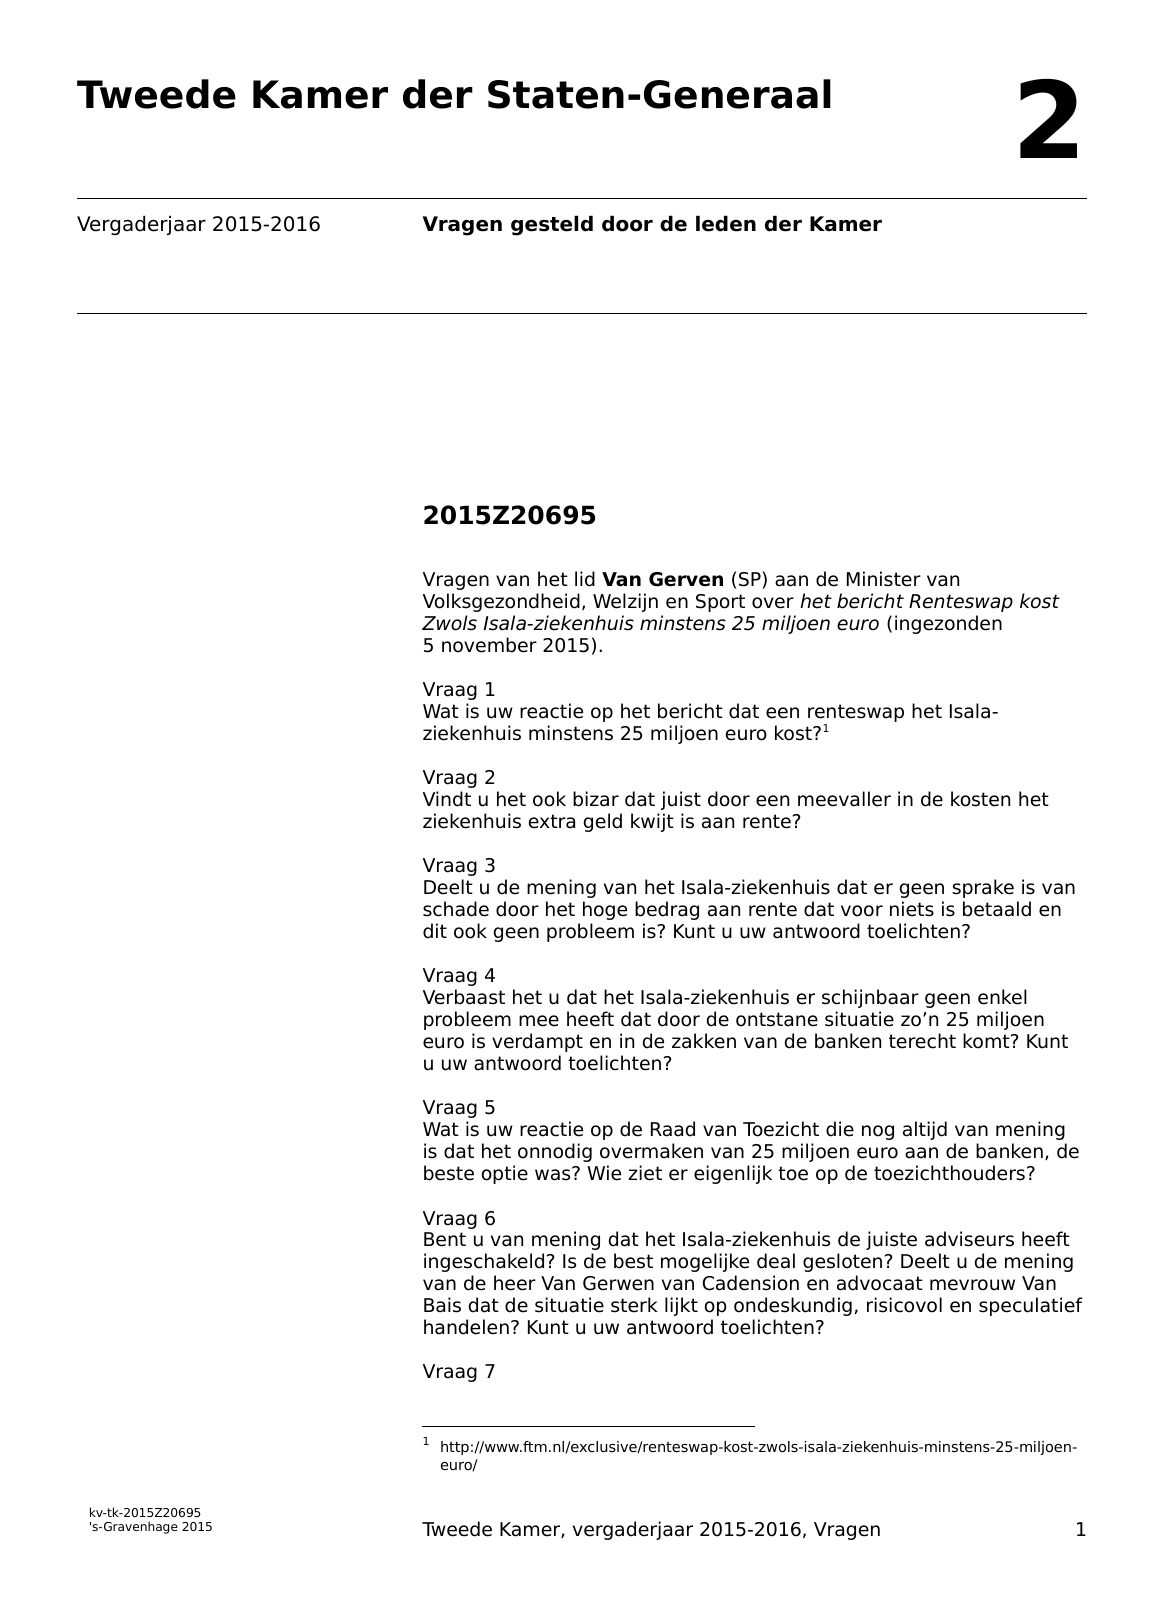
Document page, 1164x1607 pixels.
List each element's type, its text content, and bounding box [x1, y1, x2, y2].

text Vraag 5 [422, 1097, 1087, 1119]
text http://www.ftm.nl/exclusive/renteswap-kost-zwols-isala-ziekenhuis-minstens-25-miljoen-euro/ [422, 1435, 1087, 1474]
text Vraag 6 [422, 1207, 1087, 1229]
text 's-Gravenhage 2015 [88, 1520, 323, 1534]
table_cell Vragen gesteld door de leden der Kamer [422, 199, 1087, 313]
text 2015Z20695 [422, 501, 1087, 531]
text Vraag 7 [422, 1361, 1087, 1383]
text Vindt u het ook bizar dat juist door een meevaller in de kosten het ziekenhuis extra geld kwijt is aan rente? [422, 789, 1087, 833]
text Vraag 1 [422, 679, 1087, 701]
table_header 2 [886, 59, 1087, 198]
text Vraag 4 [422, 965, 1087, 987]
text Wat is uw reactie op het bericht dat een renteswap het Isala-ziekenhuis minstens 25 miljoen euro kost? [422, 701, 1087, 745]
text Verbaast het u dat het Isala-ziekenhuis er schijnbaar geen enkel probleem mee heeft dat door de ontstane situatie zo’n 25 miljoen euro is verdampt en in de zakken van de banken terecht komt? Kunt u uw antwoord toelichten? [422, 987, 1087, 1075]
text kv-tk-2015Z20695 [88, 1506, 323, 1520]
table_cell Vergaderjaar 2015-2016 [77, 199, 422, 313]
table_header Tweede Kamer der Staten-Generaal [77, 59, 886, 198]
text Vragen van het lid Van Gerven (SP) aan de Minister van Volksgezondheid, Welzijn en Sport over het bericht Renteswap kost Zwols Isala-ziekenhuis minstens 25 miljoen euro (ingezonden 5 november 2015). [422, 569, 1087, 657]
text Vraag 2 [422, 767, 1087, 789]
text Wat is uw reactie op de Raad van Toezicht die nog altijd van mening is dat het onnodig overmaken van 25 miljoen euro aan de banken, de beste optie was? Wie ziet er eigenlijk toe op de toezichthouders? [422, 1119, 1087, 1185]
text Bent u van mening dat het Isala-ziekenhuis de juiste adviseurs heeft ingeschakeld? Is de best mogelijke deal gesloten? Deelt u de mening van de heer Van Gerwen van Cadension en advocaat mevrouw Van Bais dat de situatie sterk lijkt op ondeskundig, risicovol en speculatief handelen? Kunt u uw antwoord toelichten? [422, 1229, 1087, 1339]
text Vraag 3 [422, 855, 1087, 877]
text Deelt u de mening van het Isala-ziekenhuis dat er geen sprake is van schade door het hoge bedrag aan rente dat voor niets is betaald en dit ook geen probleem is? Kunt u uw antwoord toelichten? [422, 877, 1087, 943]
